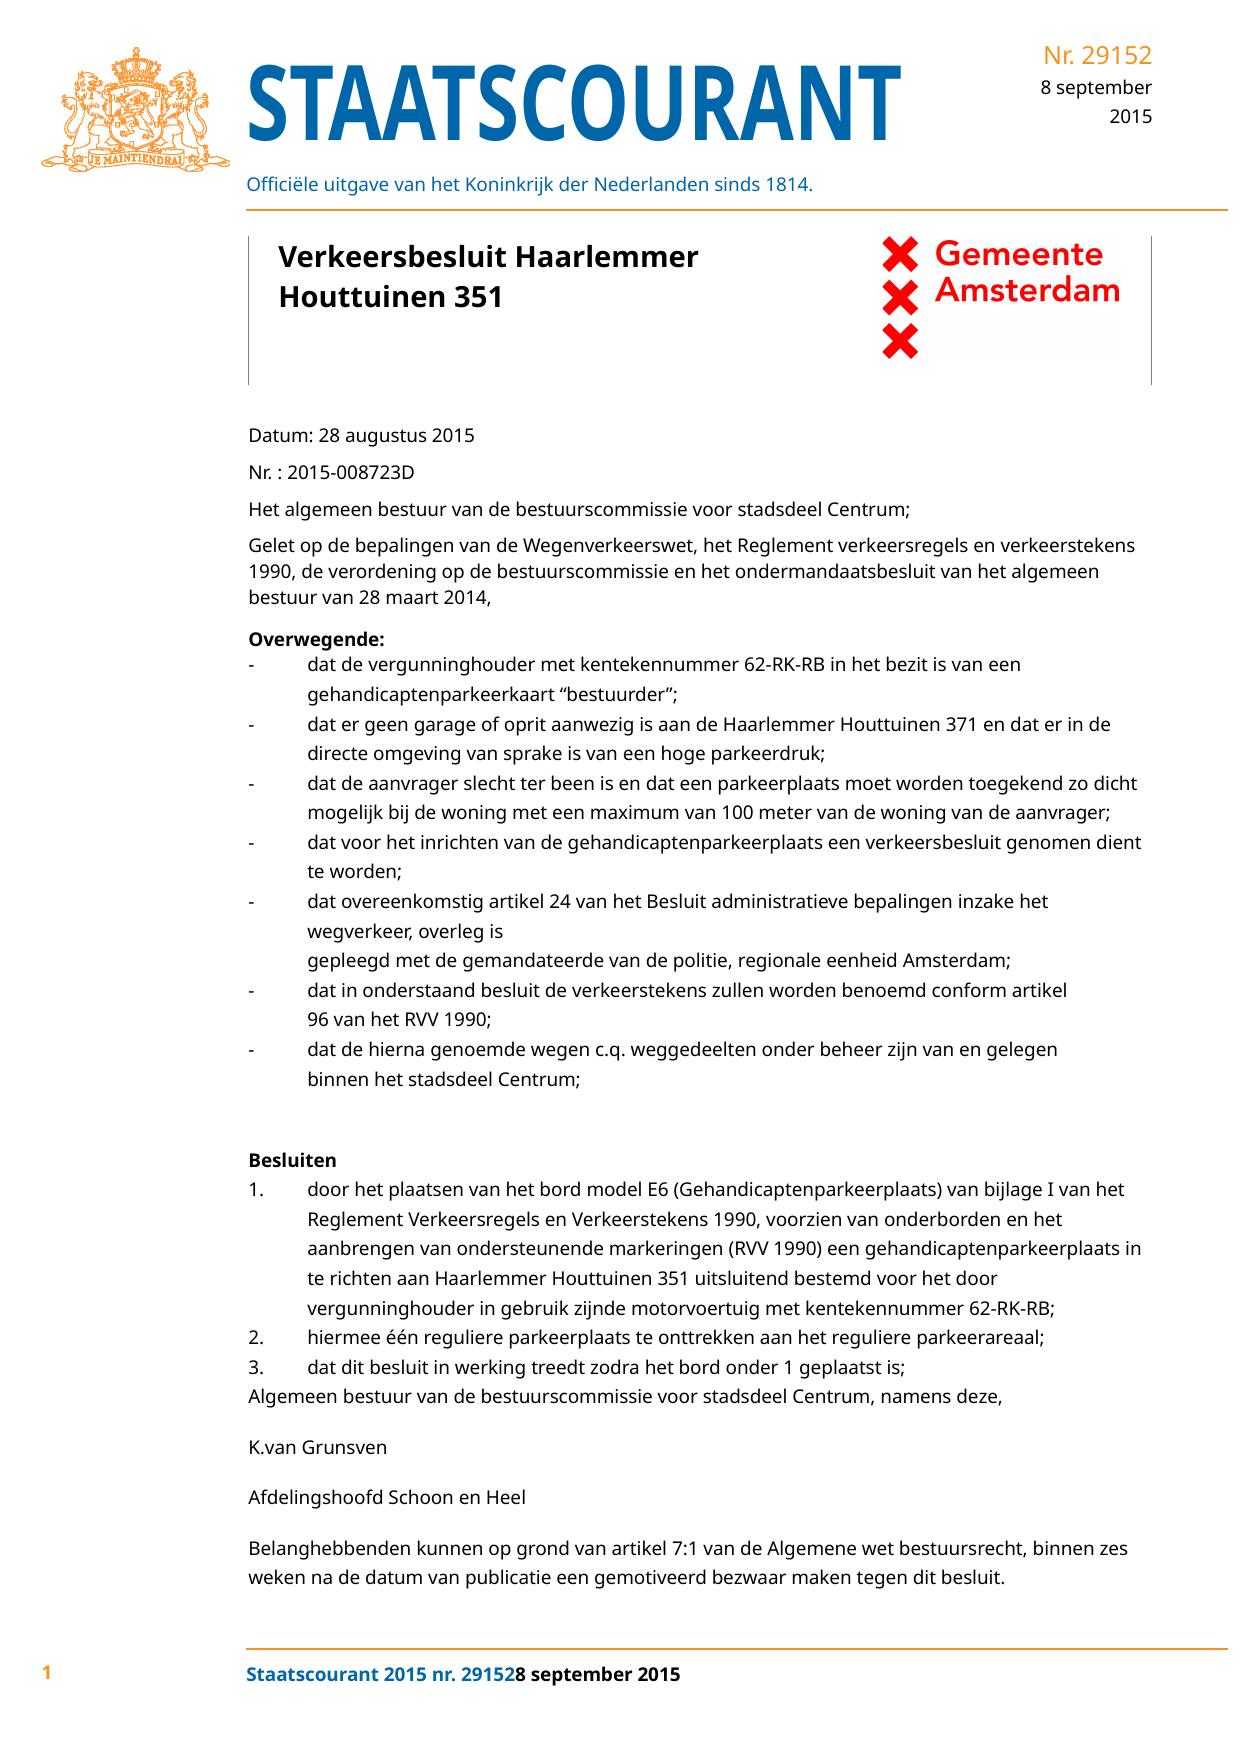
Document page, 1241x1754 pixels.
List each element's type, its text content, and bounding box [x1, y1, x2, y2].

text Belanghebbenden kunnen op grond van artikel 7:1 van de Algemene wet bestuursrecht, binnen zes weken na de datum van publicatie een gemotiveerd bezwaar maken tegen dit besluit. [248, 1535, 1152, 1590]
list door het plaatsen van het bord model E6 (Gehandicaptenparkeerplaats) van bijlage I van het Reglement Verkeersregels en Verkeerstekens 1990, voorzien van onderborden en het aanbrengen van ondersteunende markeringen (RVV 1990) een gehandicaptenparkeerplaats in te richten aan Haarlemmer Houttuinen 351 uitsluitend bestemd voor het door vergunninghouder in gebruik zijnde motorvoertuig met kentekennummer 62-RK-RB; [248, 1176, 1152, 1321]
list dat dit besluit in werking treedt zodra het bord onder 1 geplaatst is; [248, 1354, 1152, 1380]
list dat er geen garage of oprit aanwezig is aan de Haarlemmer Houttuinen 371 en dat er in de directe omgeving van sprake is van een hoge parkeerdruk; [248, 711, 1152, 766]
list dat in onderstaand besluit de verkeerstekens zullen worden benoemd conform artikel [248, 977, 1152, 1003]
text Overwegende: [248, 626, 1152, 652]
list dat de hierna genoemde wegen c.q. weggedeelten onder beheer zijn van en gelegen [248, 1036, 1152, 1062]
table_header Verkeersbesluit Haarlemmer Houttuinen 351 [249, 236, 850, 385]
list dat overeenkomstig artikel 24 van het Besluit administratieve bepalingen inzake het wegverkeer, overleg is [248, 888, 1152, 944]
list dat de vergunninghouder met kentekennummer 62-RK-RB in het bezit is van een gehandicaptenparkeerkaart “bestuurder”; [248, 652, 1152, 707]
text Datum: 28 augustus 2015 [248, 423, 1152, 448]
text Nr. : 2015-008723D [248, 459, 1152, 485]
picture [882, 236, 1119, 359]
list binnen het stadsdeel Centrum; [248, 1066, 1152, 1092]
list hiermee één reguliere parkeerplaats te onttrekken aan het reguliere parkeerareaal; [248, 1324, 1152, 1350]
picture [41, 47, 231, 172]
text Besluiten [248, 1147, 1152, 1173]
list dat voor het inrichten van de gehandicaptenparkeerplaats een verkeersbesluit genomen dient te worden; [248, 829, 1152, 884]
list gepleegd met de gemandateerde van de politie, regionale eenheid Amsterdam; [248, 947, 1152, 973]
text Afdelingshoofd Schoon en Heel [248, 1484, 1152, 1510]
text Gelet op de bepalingen van de Wegenverkeerswet, het Reglement verkeersregels en verkeerstekens 1990, de verordening op de bestuurscommissie en het ondermandaatsbesluit van het algemeen bestuur van 28 maart 2014, [248, 533, 1152, 610]
list 96 van het RVV 1990; [248, 1007, 1152, 1032]
list dat de aanvrager slecht ter been is en dat een parkeerplaats moet worden toegekend zo dicht mogelijk bij de woning met een maximum van 100 meter van de woning van de aanvrager; [248, 770, 1152, 825]
table_header [850, 236, 1151, 385]
text K.van Grunsven [248, 1434, 1152, 1460]
text Algemeen bestuur van de bestuurscommissie voor stadsdeel Centrum, namens deze, [248, 1383, 1152, 1409]
text Het algemeen bestuur van de bestuurscommissie voor stadsdeel Centrum; [248, 496, 1152, 522]
